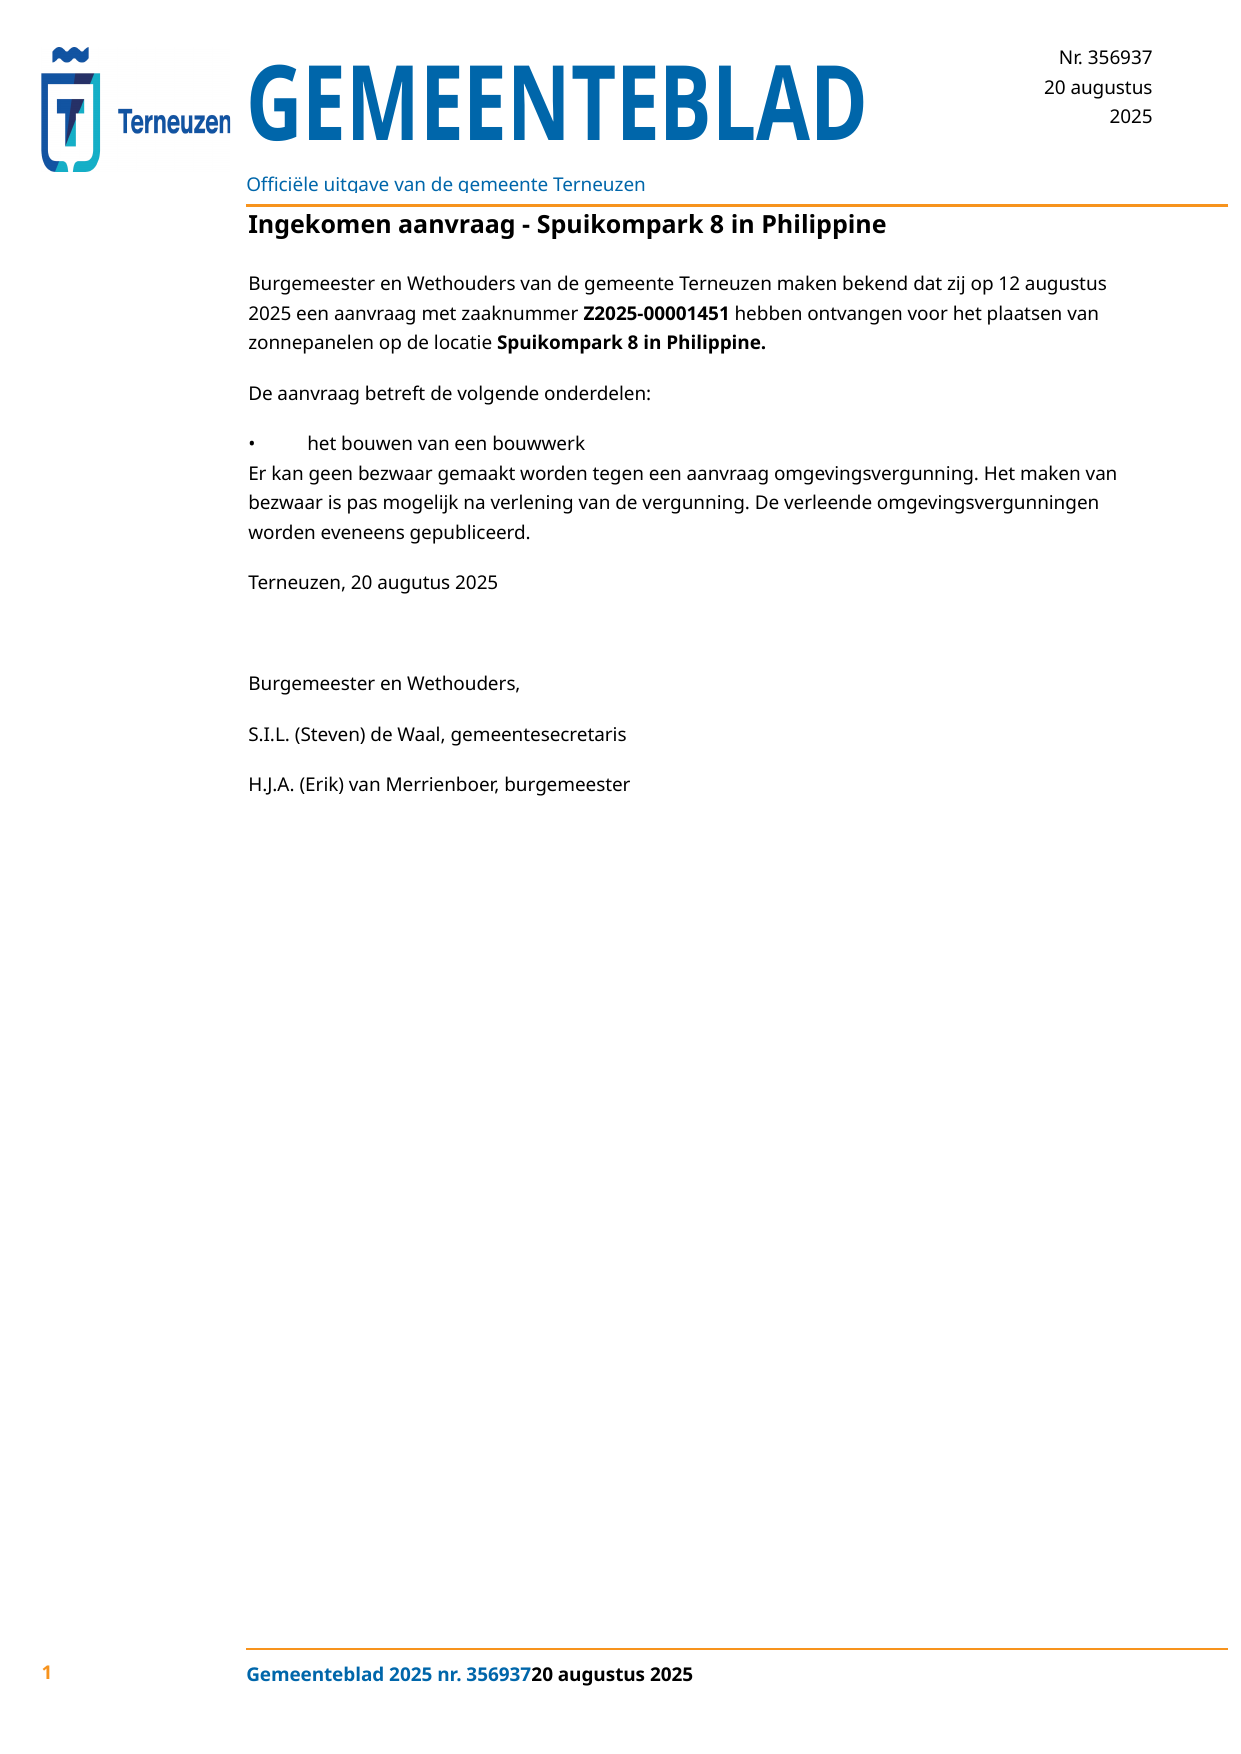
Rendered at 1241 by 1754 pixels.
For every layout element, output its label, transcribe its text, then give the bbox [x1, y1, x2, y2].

text De aanvraag betreft de volgende onderdelen: [248, 380, 1152, 406]
text Er kan geen bezwaar gemaakt worden tegen een aanvraag omgevingsvergunning. Het maken van bezwaar is pas mogelijk na verlening van de vergunning. De verleende omgevingsvergunningen worden eveneens gepubliceerd. [248, 460, 1152, 545]
picture [41, 47, 231, 172]
text H.J.A. (Erik) van Merrienboer, burgemeester [248, 771, 1152, 797]
list het bouwen van een bouwwerk [248, 430, 1152, 456]
text Ingekomen aanvraag - Spuikompark 8 in Philippine [248, 207, 1152, 241]
text S.I.L. (Steven) de Waal, gemeentesecretaris [248, 721, 1152, 746]
text Terneuzen, 20 augutus 2025 [248, 569, 1152, 595]
text Burgemeester en Wethouders van de gemeente Terneuzen maken bekend dat zij op 12 augustus 2025 een aanvraag met zaaknummer Z2025-00001451 hebben ontvangen voor het plaatsen van zonnepanelen op de locatie Spuikompark 8 in Philippine. [248, 270, 1152, 355]
text Burgemeester en Wethouders, [248, 670, 1152, 696]
